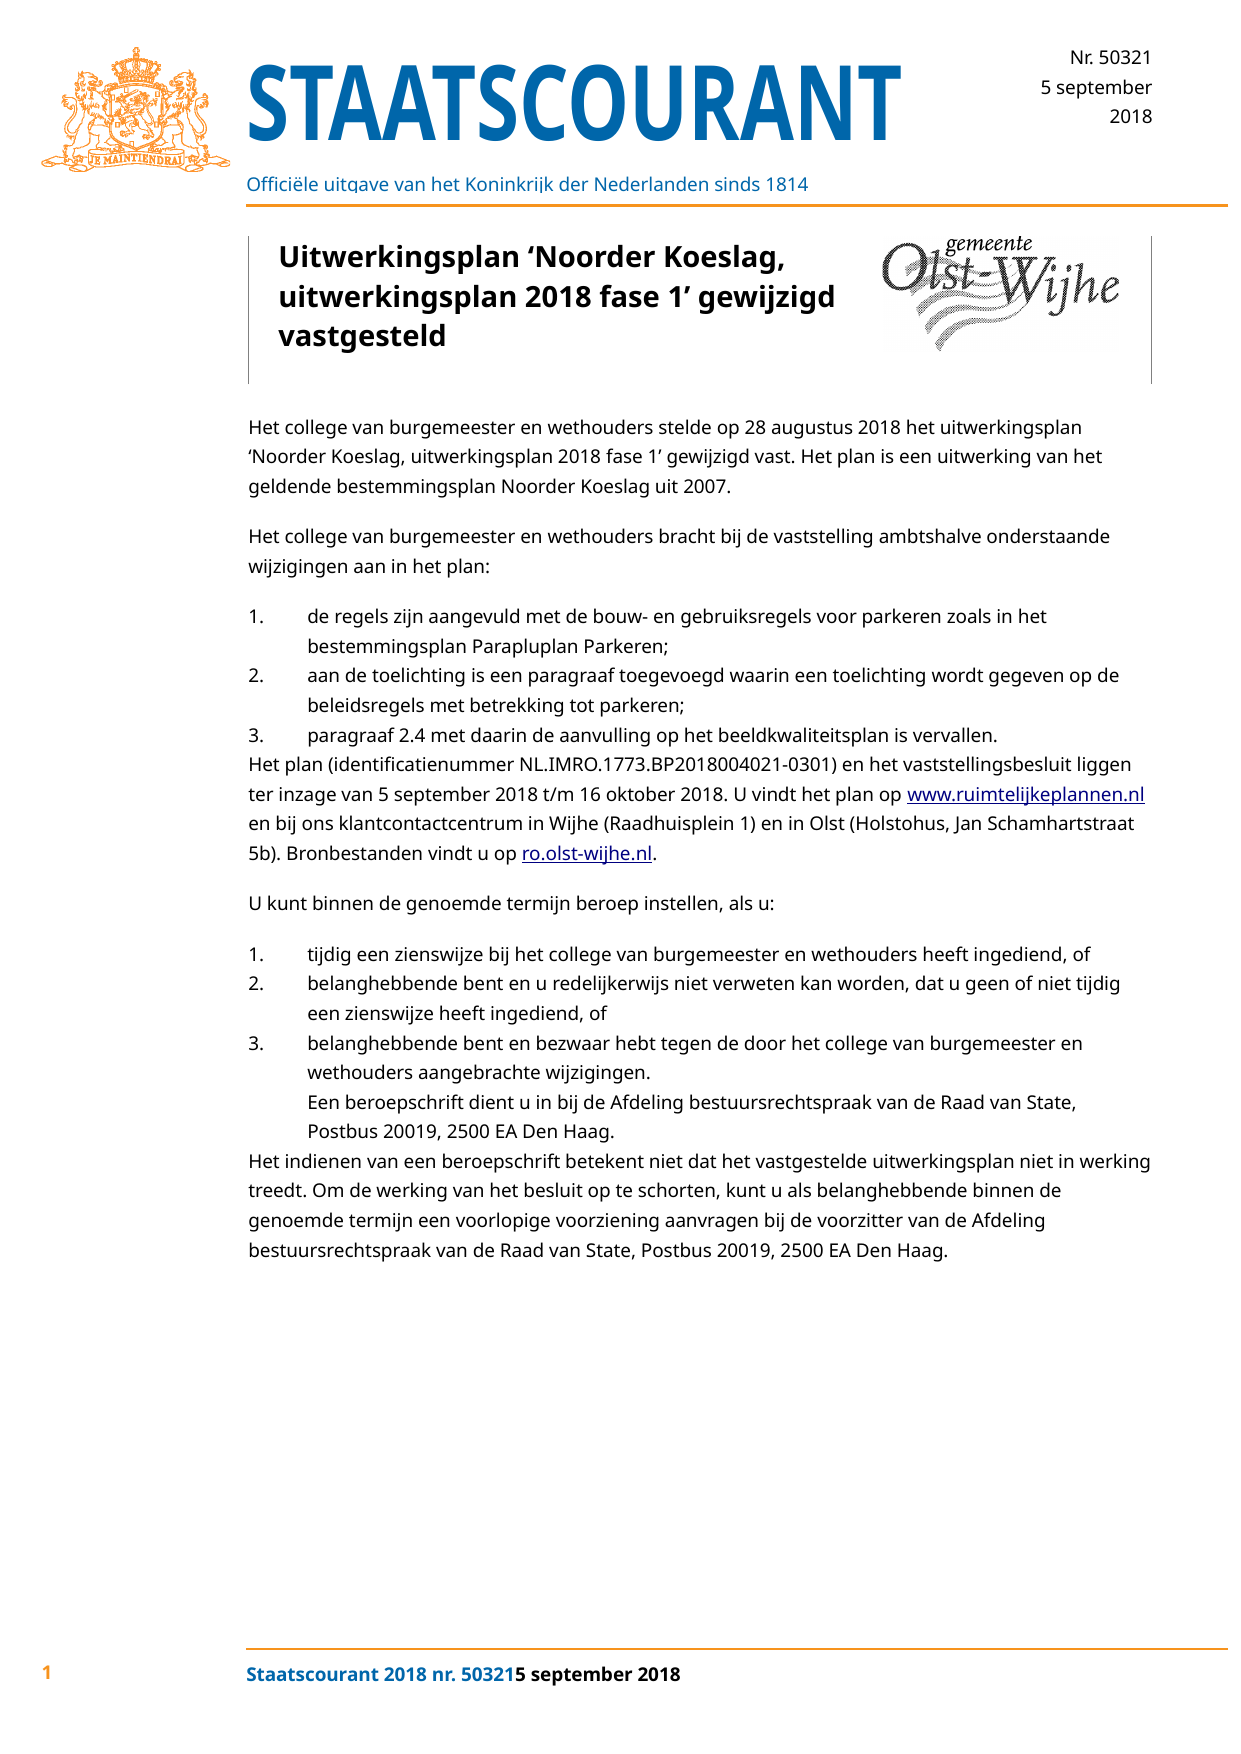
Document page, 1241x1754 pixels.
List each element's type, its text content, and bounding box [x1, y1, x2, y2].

picture [882, 236, 1119, 352]
list belanghebbende bent en u redelijkerwijs niet verweten kan worden, dat u geen of niet tijdig een zienswijze heeft ingediend, of [248, 971, 1152, 1026]
list Een beroepschrift dient u in bij de Afdeling bestuursrechtspraak van de Raad van State, Postbus 20019, 2500 EA Den Haag. [248, 1089, 1152, 1144]
list paragraaf 2.4 met daarin de aanvulling op het beeldkwaliteitsplan is vervallen. [248, 722, 1152, 748]
text Het plan (identificatienummer NL.IMRO.1773.BP2018004021-0301) en het vaststellingsbesluit liggen ter inzage van 5 september 2018 t/m 16 oktober 2018. U vindt het plan op www.ruimtelijkeplannen.nl en bij ons klantcontactcentrum in Wijhe (Raadhuisplein 1) en in Olst (Holstohus, Jan Schamhartstraat 5b). Bronbestanden vindt u op ro.olst-wijhe.nl. [248, 751, 1152, 866]
text U kunt binnen de genoemde termijn beroep instellen, als u: [248, 891, 1152, 916]
list tijdig een zienswijze bij het college van burgemeester en wethouders heeft ingediend, of [248, 941, 1152, 967]
picture [41, 47, 231, 172]
text Het indienen van een beroepschrift betekent niet dat het vastgestelde uitwerkingsplan niet in werking treedt. Om de werking van het besluit op te schorten, kunt u als belanghebbende binnen de genoemde termijn een voorlopige voorziening aanvragen bij de voorzitter van de Afdeling bestuursrechtspraak van de Raad van State, Postbus 20019, 2500 EA Den Haag. [248, 1148, 1152, 1263]
list aan de toelichting is een paragraaf toegevoegd waarin een toelichting wordt gegeven op de beleidsregels met betrekking tot parkeren; [248, 663, 1152, 718]
text Het college van burgemeester en wethouders bracht bij de vaststelling ambtshalve onderstaande wijzigingen aan in het plan: [248, 523, 1152, 579]
list belanghebbende bent en bezwaar hebt tegen de door het college van burgemeester en wethouders aangebrachte wijzigingen. [248, 1030, 1152, 1085]
table_header Uitwerkingsplan ‘Noorder Koeslag, uitwerkingsplan 2018 fase 1’ gewijzigd vastgesteld [249, 236, 850, 384]
table_header [850, 236, 1151, 384]
text Het college van burgemeester en wethouders stelde op 28 augustus 2018 het uitwerkingsplan ‘Noorder Koeslag, uitwerkingsplan 2018 fase 1’ gewijzigd vast. Het plan is een uitwerking van het geldende bestemmingsplan Noorder Koeslag uit 2007. [248, 414, 1152, 499]
list de regels zijn aangevuld met de bouw- en gebruiksregels voor parkeren zoals in het bestemmingsplan Parapluplan Parkeren; [248, 603, 1152, 659]
